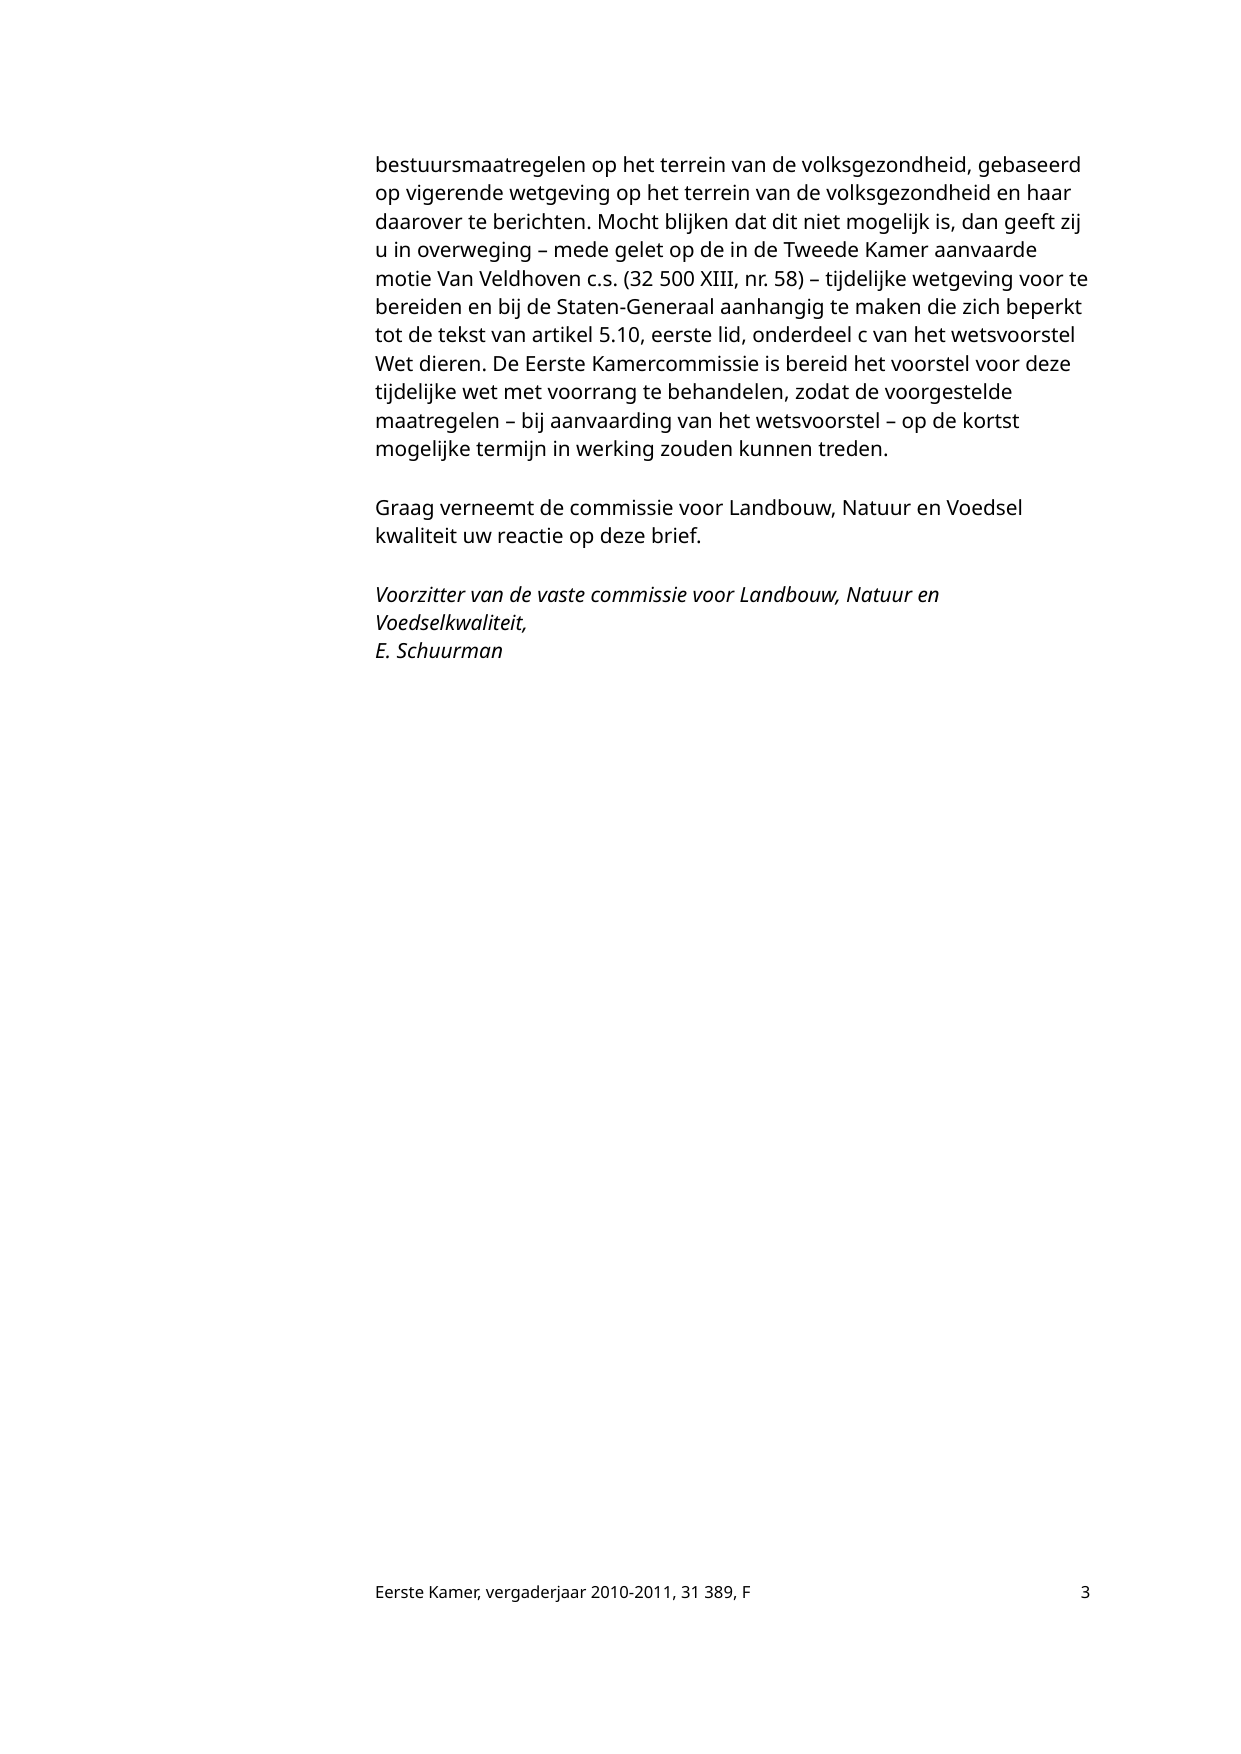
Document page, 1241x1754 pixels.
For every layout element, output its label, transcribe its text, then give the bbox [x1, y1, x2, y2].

text E. Schuurman [375, 637, 1090, 665]
text bestuursmaatregelen op het terrein van de volksgezondheid, gebaseerd op vigerende wetgeving op het terrein van de volksgezondheid en haar daarover te berichten. Mocht blijken dat dit niet mogelijk is, dan geeft zij u in overweging – mede gelet op de in de Tweede Kamer aanvaarde motie Van Veldhoven c.s. (32 500 XIII, nr. 58) – tijdelijke wetgeving voor te bereiden en bij de Staten-Generaal aanhangig te maken die zich beperkt tot de tekst van artikel 5.10, eerste lid, onderdeel c van het wetsvoorstel Wet dieren. De Eerste Kamercommissie is bereid het voorstel voor deze tijdelijke wet met voorrang te behandelen, zodat de voorgestelde maatregelen – bij aanvaarding van het wetsvoorstel – op de kortst mogelijke termijn in werking zouden kunnen treden. [375, 150, 1090, 463]
text Graag verneemt de commissie voor Landbouw, Natuur en Voedsel kwaliteit uw reactie op deze brief. [375, 493, 1090, 550]
text Voorzitter van de vaste commissie voor Landbouw, Natuur en Voedselkwaliteit, [375, 580, 1090, 637]
